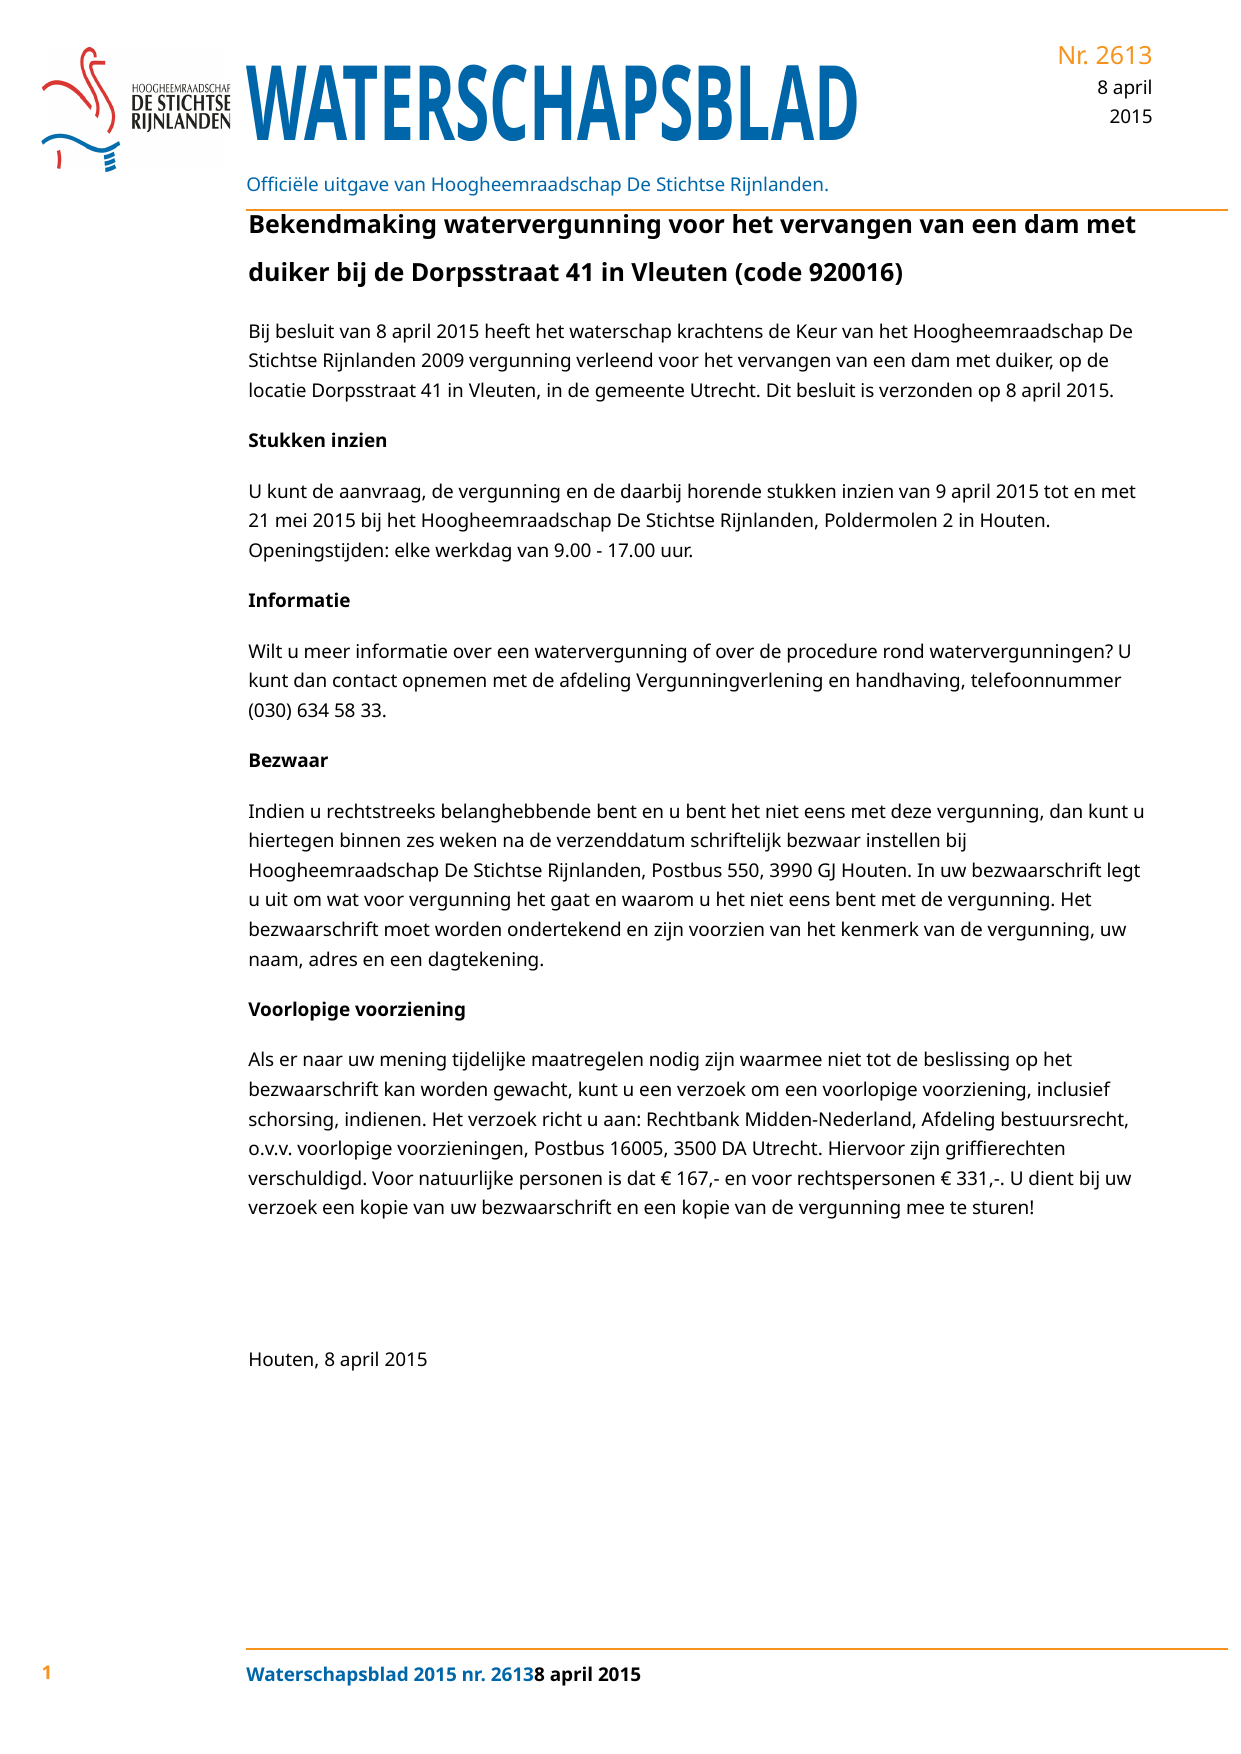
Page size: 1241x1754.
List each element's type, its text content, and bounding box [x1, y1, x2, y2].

text Informatie [248, 587, 1152, 613]
text Bij besluit van 8 april 2015 heeft het waterschap krachtens de Keur van het Hoogheemraadschap De Stichtse Rijnlanden 2009 vergunning verleend voor het vervangen van een dam met duiker, op de locatie Dorpsstraat 41 in Vleuten, in de gemeente Utrecht. Dit besluit is verzonden op 8 april 2015. [248, 318, 1152, 403]
text Stukken inzien [248, 427, 1152, 453]
text U kunt de aanvraag, de vergunning en de daarbij horende stukken inzien van 9 april 2015 tot en met 21 mei 2015 bij het Hoogheemraadschap De Stichtse Rijnlanden, Poldermolen 2 in Houten. Openingstijden: elke werkdag van 9.00 - 17.00 uur. [248, 478, 1152, 563]
text Bezwaar [248, 747, 1152, 773]
text Als er naar uw mening tijdelijke maatregelen nodig zijn waarmee niet tot de beslissing op het bezwaarschrift kan worden gewacht, kunt u een verzoek om een voorlopige voorziening, inclusief schorsing, indienen. Het verzoek richt u aan: Rechtbank Midden-Nederland, Afdeling bestuursrecht, o.v.v. voorlopige voorzieningen, Postbus 16005, 3500 DA Utrecht. Hiervoor zijn griffierechten verschuldigd. Voor natuurlijke personen is dat € 167,- en voor rechtspersonen € 331,-. U dient bij uw verzoek een kopie van uw bezwaarschrift en een kopie van de vergunning mee te sturen! [248, 1047, 1152, 1220]
picture [41, 47, 231, 172]
text Wilt u meer informatie over een watervergunning of over de procedure rond watervergunningen? U kunt dan contact opnemen met de afdeling Vergunningverlening en handhaving, telefoonnummer (030) 634 58 33. [248, 638, 1152, 723]
text Bekendmaking watervergunning voor het vervangen van een dam met duiker bij de Dorpsstraat 41 in Vleuten (code 920016) [248, 211, 1152, 288]
text Houten, 8 april 2015 [248, 1346, 1152, 1372]
text Indien u rechtstreeks belanghebbende bent en u bent het niet eens met deze vergunning, dan kunt u hiertegen binnen zes weken na de verzenddatum schriftelijk bezwaar instellen bij Hoogheemraadschap De Stichtse Rijnlanden, Postbus 550, 3990 GJ Houten. In uw bezwaarschrift legt u uit om wat voor vergunning het gaat en waarom u het niet eens bent met de vergunning. Het bezwaarschrift moet worden ondertekend en zijn voorzien van het kenmerk van de vergunning, uw naam, adres en een dagtekening. [248, 798, 1152, 972]
text Voorlopige voorziening [248, 996, 1152, 1022]
